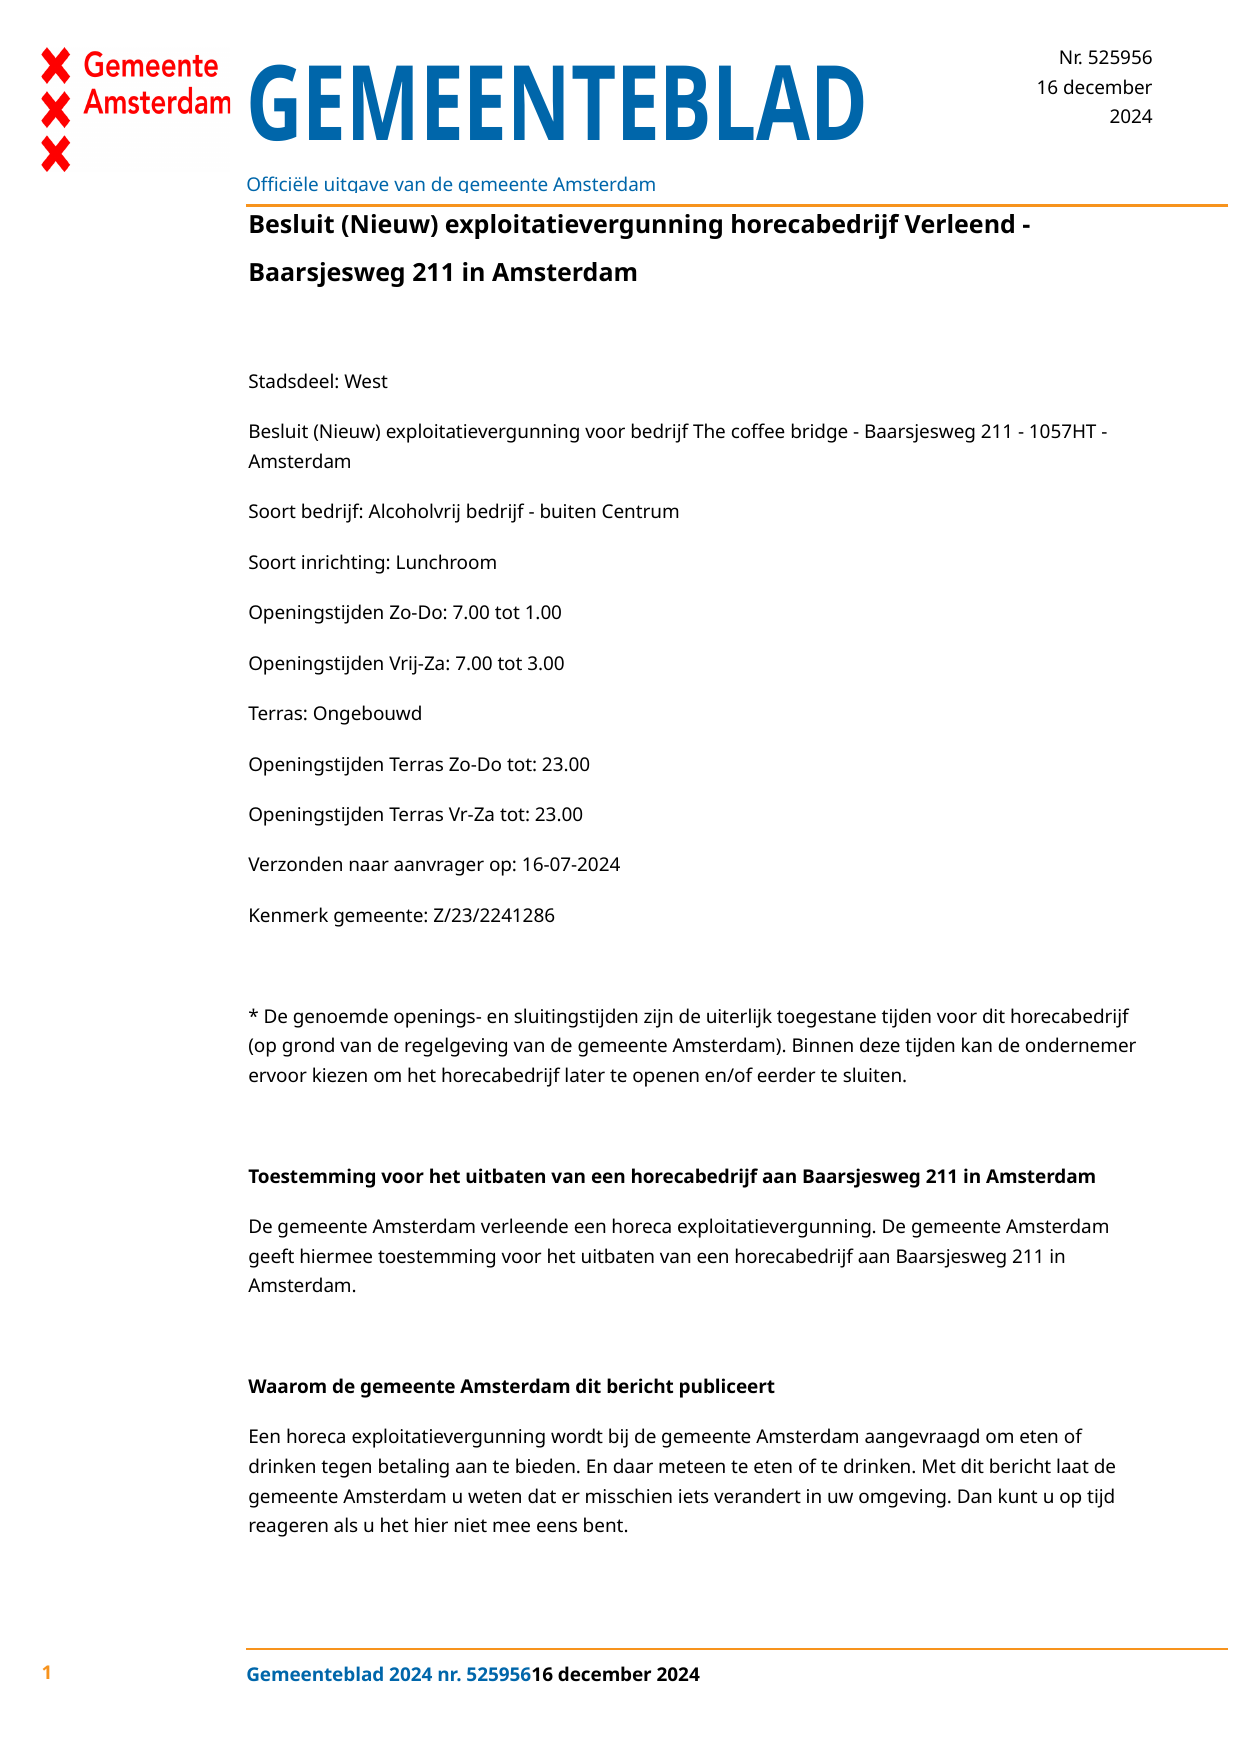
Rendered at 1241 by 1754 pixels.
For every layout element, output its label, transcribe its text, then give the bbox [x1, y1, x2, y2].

text Besluit (Nieuw) exploitatievergunning voor bedrijf The coffee bridge - Baarsjesweg 211 - 1057HT - Amsterdam [248, 419, 1152, 474]
text Soort inrichting: Lunchroom [248, 549, 1152, 575]
text De gemeente Amsterdam verleende een horeca exploitatievergunning. De gemeente Amsterdam geeft hiermee toestemming voor het uitbaten van een horecabedrijf aan Baarsjesweg 211 in Amsterdam. [248, 1213, 1152, 1298]
text Openingstijden Terras Vr-Za tot: 23.00 [248, 801, 1152, 827]
text Besluit (Nieuw) exploitatievergunning horecabedrijf Verleend - Baarsjesweg 211 in Amsterdam [248, 207, 1152, 288]
text Een horeca exploitatievergunning wordt bij de gemeente Amsterdam aangevraagd om eten of drinken tegen betaling aan te bieden. En daar meteen te eten of te drinken. Met dit bericht laat de gemeente Amsterdam u weten dat er misschien iets verandert in uw omgeving. Dan kunt u op tijd reageren als u het hier niet mee eens bent. [248, 1424, 1152, 1538]
text * De genoemde openings- en sluitingstijden zijn de uiterlijk toegestane tijden voor dit horecabedrijf (op grond van de regelgeving van de gemeente Amsterdam). Binnen deze tijden kan de ondernemer ervoor kiezen om het horecabedrijf later te openen en/of eerder te sluiten. [248, 1003, 1152, 1088]
text Terras: Ongebouwd [248, 700, 1152, 726]
picture [41, 47, 231, 172]
text Kenmerk gemeente: Z/23/2241286 [248, 902, 1152, 928]
text Toestemming voor het uitbaten van een horecabedrijf aan Baarsjesweg 211 in Amsterdam [248, 1163, 1152, 1189]
text Waarom de gemeente Amsterdam dit bericht publiceert [248, 1373, 1152, 1399]
text Stadsdeel: West [248, 368, 1152, 394]
text Verzonden naar aanvrager op: 16-07-2024 [248, 852, 1152, 877]
text Openingstijden Vrij-Za: 7.00 tot 3.00 [248, 650, 1152, 676]
text Openingstijden Zo-Do: 7.00 tot 1.00 [248, 599, 1152, 625]
text Openingstijden Terras Zo-Do tot: 23.00 [248, 751, 1152, 777]
text Soort bedrijf: Alcoholvrij bedrijf - buiten Centrum [248, 499, 1152, 524]
